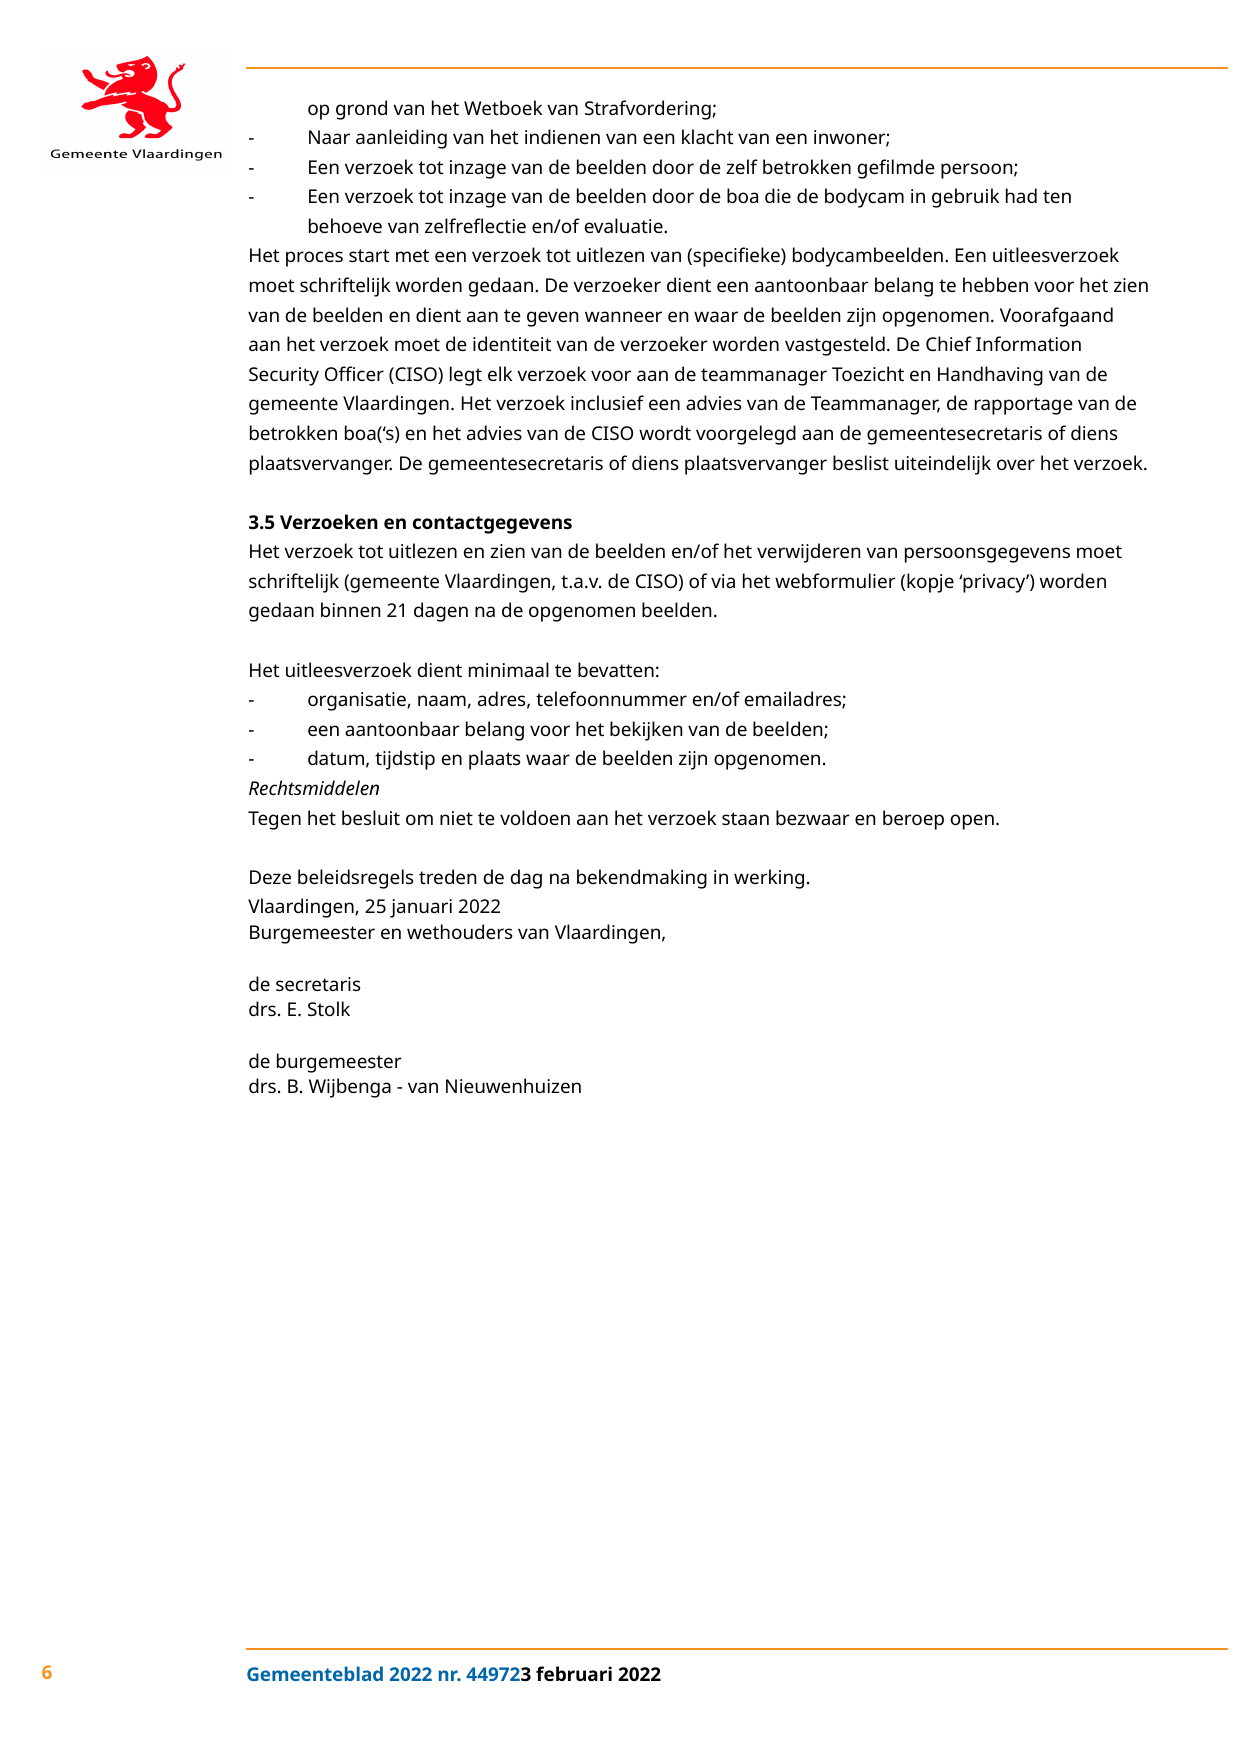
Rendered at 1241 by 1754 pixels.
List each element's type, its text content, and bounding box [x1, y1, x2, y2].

list Naar aanleiding van het indienen van een klacht van een inwoner; [248, 124, 1152, 150]
text Burgemeester en wethouders van Vlaardingen, [248, 919, 1152, 945]
text Deze beleidsregels treden de dag na bekendmaking in werking. [248, 864, 1152, 890]
list een aantoonbaar belang voor het bekijken van de beelden; [248, 716, 1152, 742]
text de secretaris [248, 971, 1152, 996]
list op grond van het Wetboek van Strafvordering; [248, 95, 1152, 121]
list Een verzoek tot inzage van de beelden door de zelf betrokken gefilmde persoon; [248, 154, 1152, 180]
text drs. B. Wijbenga - van Nieuwenhuizen [248, 1074, 1152, 1099]
text Het proces start met een verzoek tot uitlezen van (specifieke) bodycambeelden. Een uitleesverzoek moet schriftelijk worden gedaan. De verzoeker dient een aantoonbaar belang te hebben voor het zien van de beelden en dient aan te geven wanneer en waar de beelden zijn opgenomen. Voorafgaand aan het verzoek moet de identiteit van de verzoeker worden vastgesteld. De Chief Information Security Officer (CISO) legt elk verzoek voor aan de teammanager Toezicht en Handhaving van de gemeente Vlaardingen. Het verzoek inclusief een advies van de Teammanager, de rapportage van de betrokken boa(‘s) en het advies van de CISO wordt voorgelegd aan de gemeentesecretaris of diens plaatsvervanger. De gemeentesecretaris of diens plaatsvervanger beslist uiteindelijk over het verzoek. [248, 243, 1152, 476]
picture [41, 47, 231, 172]
text 3.5 Verzoeken en contactgegevens [248, 509, 1152, 535]
text Tegen het besluit om niet te voldoen aan het verzoek staan bezwaar en beroep open. [248, 805, 1152, 831]
text Het uitleesverzoek dient minimaal te bevatten: [248, 657, 1152, 683]
list Een verzoek tot inzage van de beelden door de boa die de bodycam in gebruik had ten behoeve van zelfreflectie en/of evaluatie. [248, 183, 1152, 239]
text de burgemeester [248, 1048, 1152, 1074]
text Het verzoek tot uitlezen en zien van de beelden en/of het verwijderen van persoonsgegevens moet schriftelijk (gemeente Vlaardingen, t.a.v. de CISO) of via het webformulier (kopje ‘privacy’) worden gedaan binnen 21 dagen na de opgenomen beelden. [248, 538, 1152, 623]
text drs. E. Stolk [248, 996, 1152, 1022]
text Rechtsmiddelen [248, 775, 1152, 801]
text Vlaardingen, 25 januari 2022 [248, 893, 1152, 919]
list datum, tijdstip en plaats waar de beelden zijn opgenomen. [248, 746, 1152, 771]
list organisatie, naam, adres, telefoonnummer en/of emailadres; [248, 686, 1152, 712]
